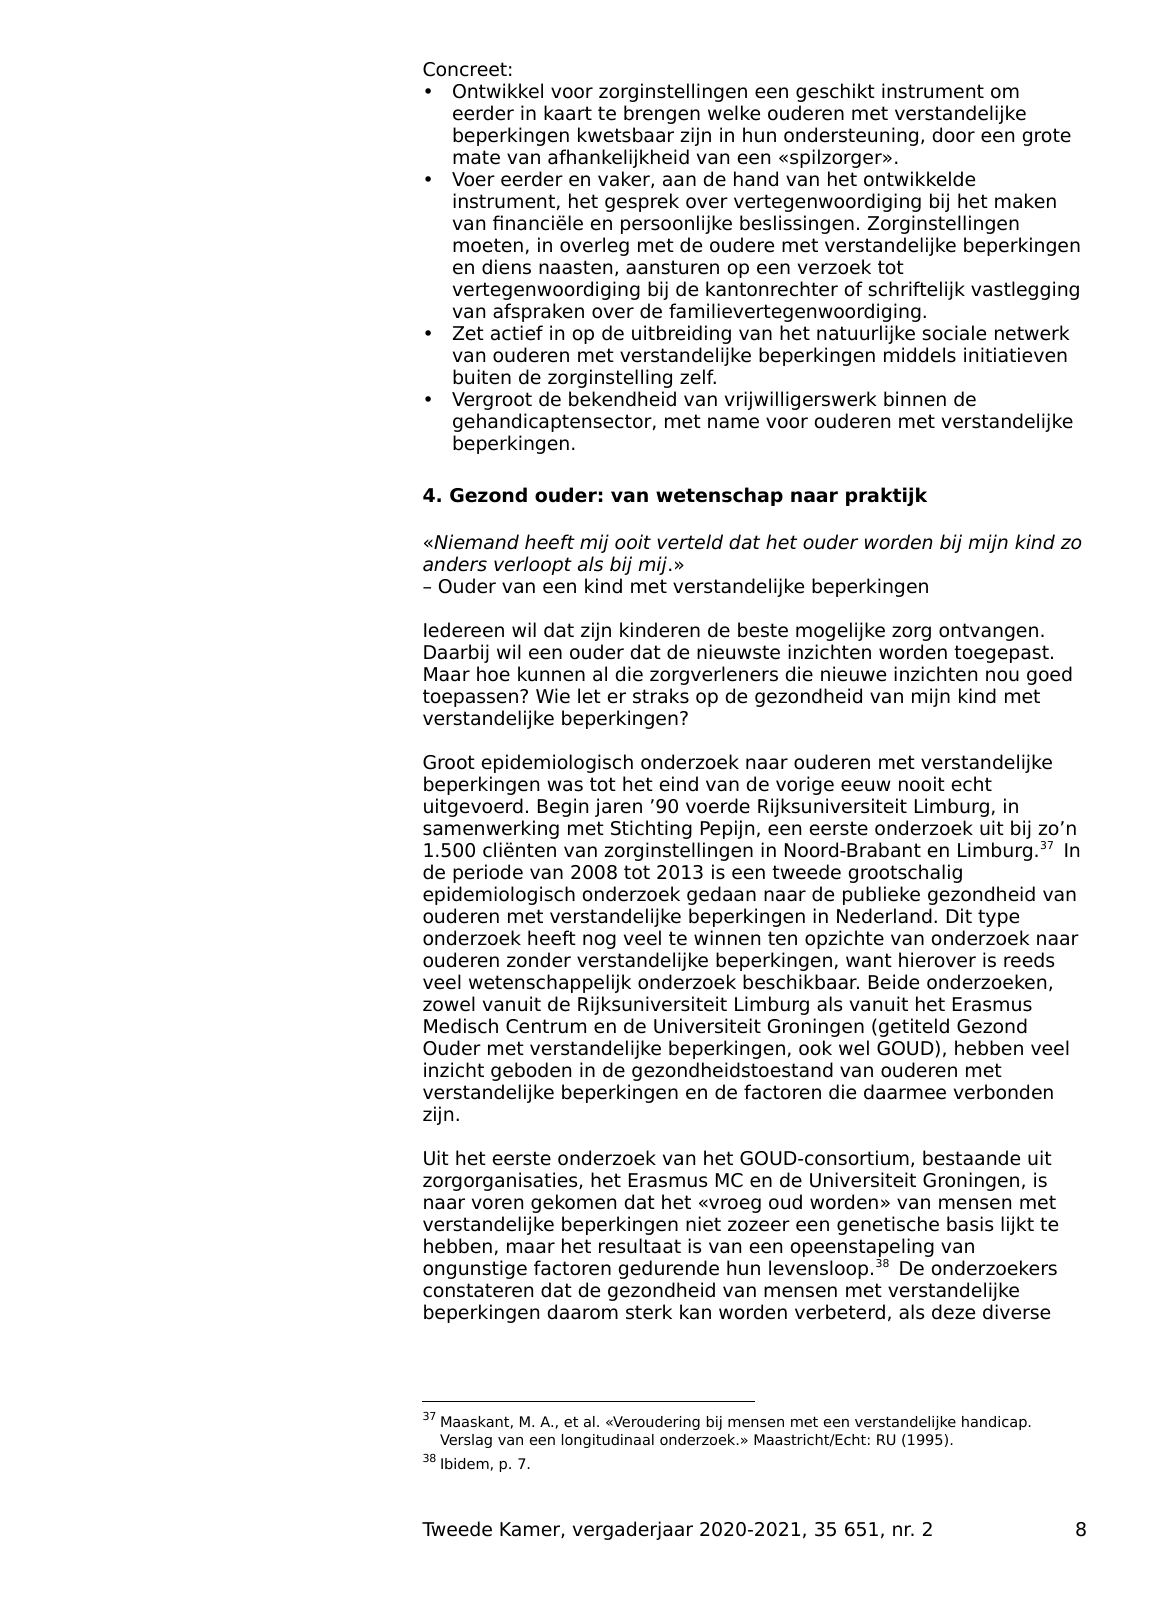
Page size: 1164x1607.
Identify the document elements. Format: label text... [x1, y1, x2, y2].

text Groot epidemiologisch onderzoek naar ouderen met verstandelijke beperkingen was tot het eind van de vorige eeuw nooit echt uitgevoerd. Begin jaren ’90 voerde Rijksuniversiteit Limburg, in samenwerking met Stichting Pepijn, een eerste onderzoek uit bij zo’n 1.500 cliënten van zorginstellingen in Noord-Brabant en Limburg. In de periode van 2008 tot 2013 is een tweede grootschalig epidemiologisch onderzoek gedaan naar de publieke gezondheid van ouderen met verstandelijke beperkingen in Nederland. Dit type onderzoek heeft nog veel te winnen ten opzichte van onderzoek naar ouderen zonder verstandelijke beperkingen, want hierover is reeds veel wetenschappelijk onderzoek beschikbaar. Beide onderzoeken, zowel vanuit de Rijksuniversiteit Limburg als vanuit het Erasmus Medisch Centrum en de Universiteit Groningen (getiteld Gezond Ouder met verstandelijke beperkingen, ook wel GOUD), hebben veel inzicht geboden in de gezondheidstoestand van ouderen met verstandelijke beperkingen en de factoren die daarmee verbonden zijn. [422, 752, 1087, 1126]
text Uit het eerste onderzoek van het GOUD-consortium, bestaande uit zorgorganisaties, het Erasmus MC en de Universiteit Groningen, is naar voren gekomen dat het «vroeg oud worden» van mensen met verstandelijke beperkingen niet zozeer een genetische basis lijkt te hebben, maar het resultaat is van een opeenstapeling van ongunstige factoren gedurende hun levensloop. De onderzoekers constateren dat de gezondheid van mensen met verstandelijke beperkingen daarom sterk kan worden verbeterd, als deze diverse [422, 1148, 1087, 1323]
text Ibidem, p. 7. [422, 1452, 1087, 1474]
text Concreet: [422, 59, 1087, 81]
text • Voer eerder en vaker, aan de hand van het ontwikkelde instrument, het gesprek over vertegenwoordiging bij het maken van financiële en persoonlijke beslissingen. Zorginstellingen moeten, in overleg met de oudere met verstandelijke beperkingen en diens naasten, aansturen op een verzoek tot vertegenwoordiging bij de kantonrechter of schriftelijk vastlegging van afspraken over de familievertegenwoordiging. [422, 169, 1087, 323]
subtitle 4. Gezond ouder: van wetenschap naar praktijk [422, 485, 1087, 507]
text Maaskant, M. A., et al. «Veroudering bij mensen met een verstandelijke handicap. Verslag van een longitudinaal onderzoek.» Maastricht/Echt: RU (1995). [422, 1410, 1087, 1449]
text «Niemand heeft mij ooit verteld dat het ouder worden bij mijn kind zo anders verloopt als bij mij.» [422, 532, 1087, 576]
text Iedereen wil dat zijn kinderen de beste mogelijke zorg ontvangen. Daarbij wil een ouder dat de nieuwste inzichten worden toegepast. Maar hoe kunnen al die zorgverleners die nieuwe inzichten nou goed toepassen? Wie let er straks op de gezondheid van mijn kind met verstandelijke beperkingen? [422, 620, 1087, 730]
text – Ouder van een kind met verstandelijke beperkingen [422, 576, 1087, 598]
text • Zet actief in op de uitbreiding van het natuurlijke sociale netwerk van ouderen met verstandelijke beperkingen middels initiatieven buiten de zorginstelling zelf. [422, 323, 1087, 389]
text • Vergroot de bekendheid van vrijwilligerswerk binnen de gehandicaptensector, met name voor ouderen met verstandelijke beperkingen. [422, 389, 1087, 455]
text • Ontwikkel voor zorginstellingen een geschikt instrument om eerder in kaart te brengen welke ouderen met verstandelijke beperkingen kwetsbaar zijn in hun ondersteuning, door een grote mate van afhankelijkheid van een «spilzorger». [422, 81, 1087, 169]
